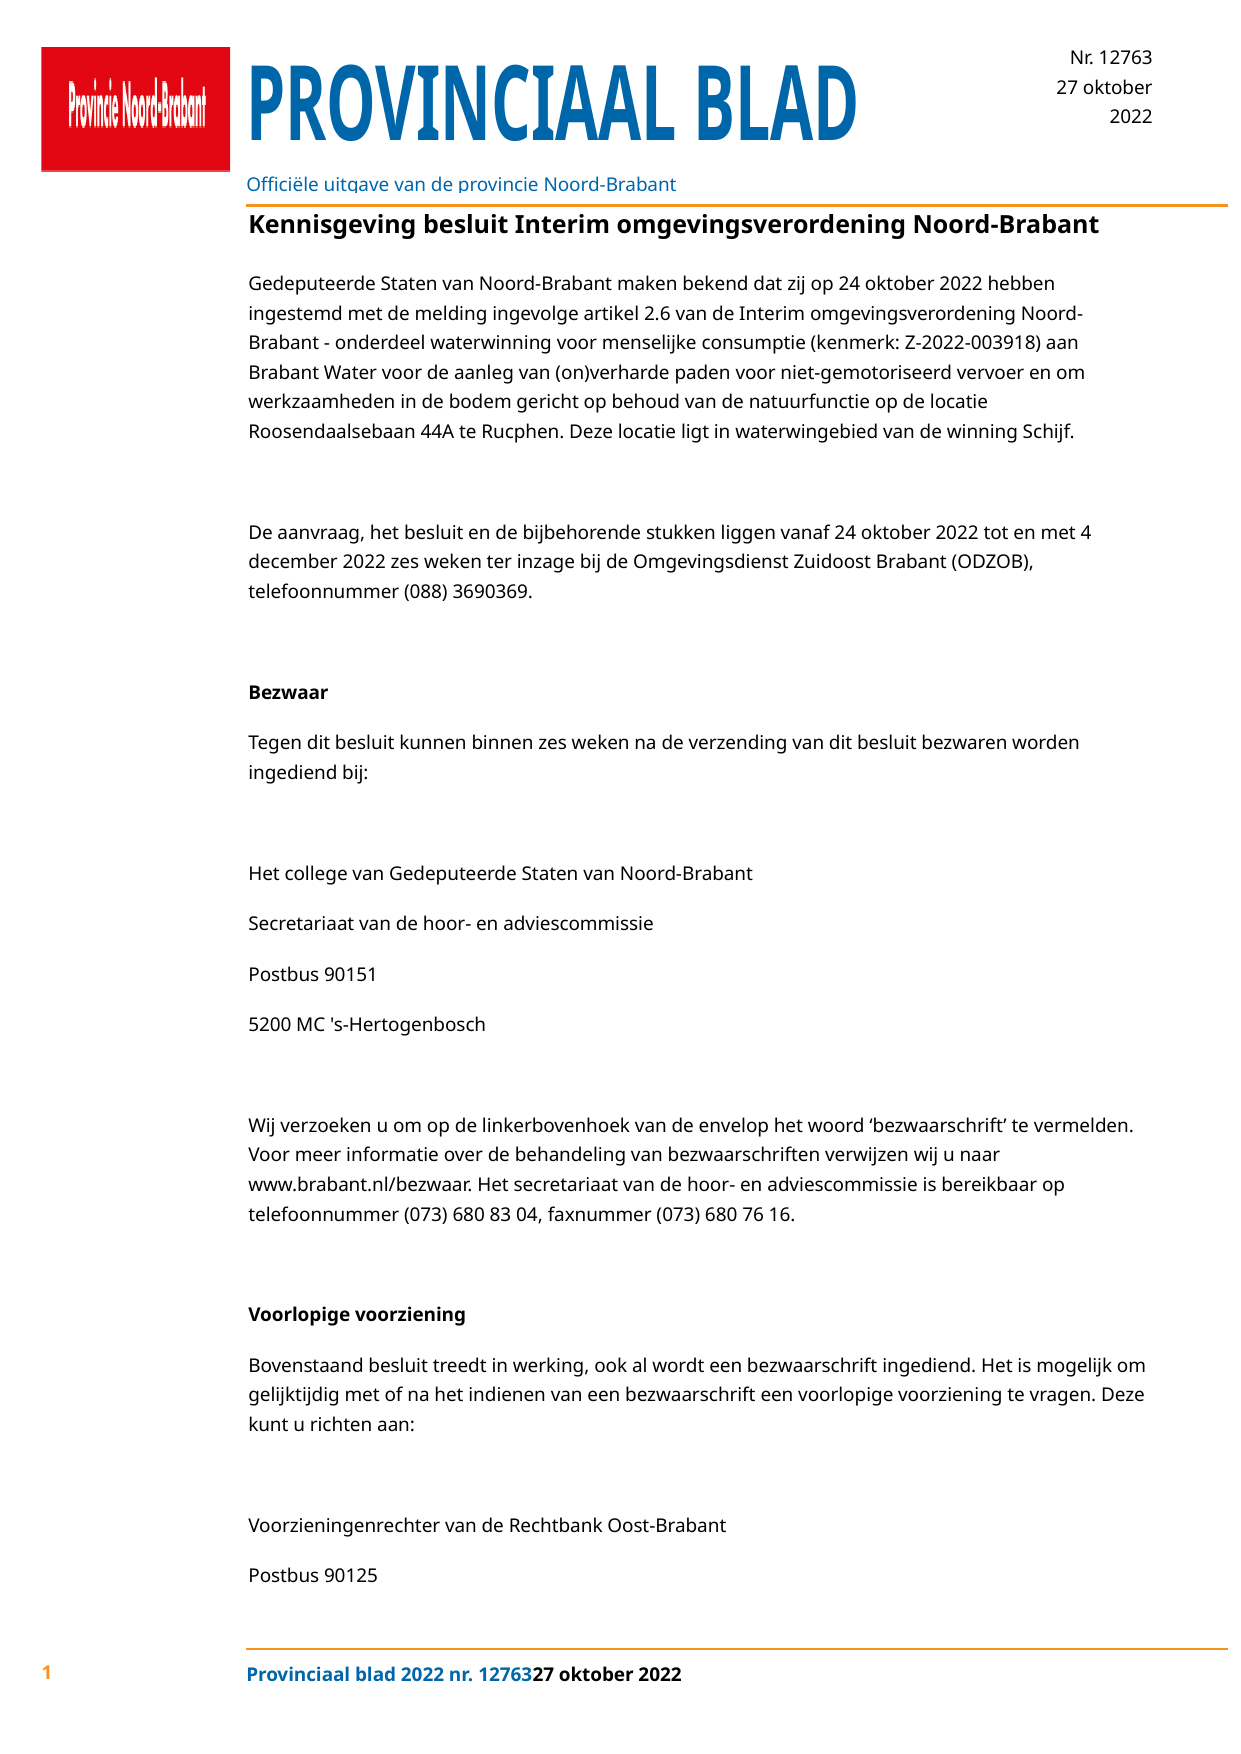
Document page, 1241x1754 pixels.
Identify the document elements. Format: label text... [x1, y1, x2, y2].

text Bezwaar [248, 679, 1152, 705]
text Postbus 90151 [248, 961, 1152, 986]
text Wij verzoeken u om op de linkerbovenhoek van de envelop het woord ‘bezwaarschrift’ te vermelden. Voor meer informatie over de behandeling van bezwaarschriften verwijzen wij u naar www.brabant.nl/bezwaar. Het secretariaat van de hoor- en adviescommissie is bereikbaar op telefoonnummer (073) 680 83 04, faxnummer (073) 680 76 16. [248, 1112, 1152, 1226]
text Het college van Gedeputeerde Staten van Noord-Brabant [248, 860, 1152, 886]
text Voorzieningenrechter van de Rechtbank Oost-Brabant [248, 1512, 1152, 1538]
text Bovenstaand besluit treedt in werking, ook al wordt een bezwaarschrift ingediend. Het is mogelijk om gelijktijdig met of na het indienen van een bezwaarschrift een voorlopige voorziening te vragen. Deze kunt u richten aan: [248, 1352, 1152, 1437]
text Voorlopige voorziening [248, 1302, 1152, 1327]
text Secretariaat van de hoor- en adviescommissie [248, 910, 1152, 936]
text 5200 MC 's-Hertogenbosch [248, 1011, 1152, 1037]
text Postbus 90125 [248, 1562, 1152, 1588]
text Gedeputeerde Staten van Noord-Brabant maken bekend dat zij op 24 oktober 2022 hebben ingestemd met de melding ingevolge artikel 2.6 van de Interim omgevingsverordening Noord-Brabant - onderdeel waterwinning voor menselijke consumptie (kenmerk: Z-2022-003918) aan Brabant Water voor de aanleg van (on)verharde paden voor niet-gemotoriseerd vervoer en om werkzaamheden in de bodem gericht op behoud van de natuurfunctie op de locatie Roosendaalsebaan 44A te Rucphen. Deze locatie ligt in waterwingebied van de winning Schijf. [248, 270, 1152, 444]
picture [41, 47, 231, 172]
text Kennisgeving besluit Interim omgevingsverordening Noord-Brabant [248, 207, 1152, 241]
text De aanvraag, het besluit en de bijbehorende stukken liggen vanaf 24 oktober 2022 tot en met 4 december 2022 zes weken ter inzage bij de Omgevingsdienst Zuidoost Brabant (ODZOB), telefoonnummer (088) 3690369. [248, 519, 1152, 604]
text Tegen dit besluit kunnen binnen zes weken na de verzending van dit besluit bezwaren worden ingediend bij: [248, 729, 1152, 785]
